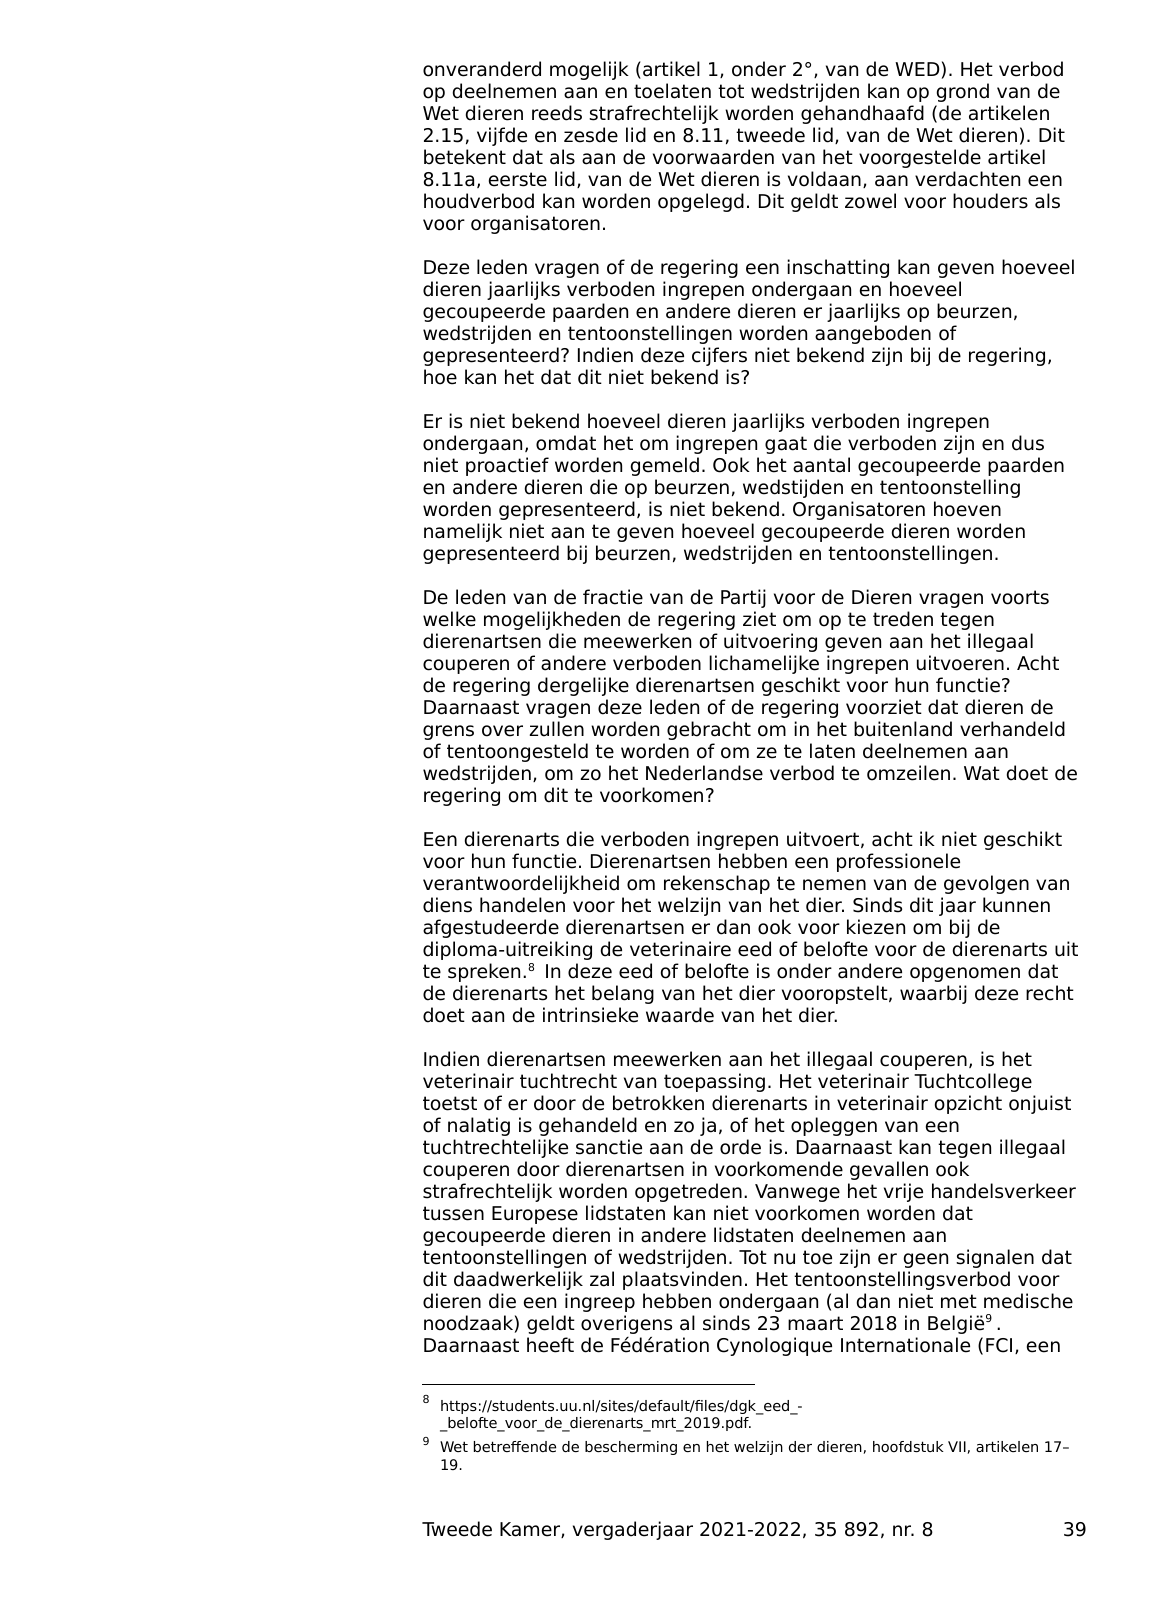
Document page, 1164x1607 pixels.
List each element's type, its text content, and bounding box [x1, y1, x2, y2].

text Indien dierenartsen meewerken aan het illegaal couperen, is het veterinair tuchtrecht van toepassing. Het veterinair Tuchtcollege toetst of er door de betrokken dierenarts in veterinair opzicht onjuist of nalatig is gehandeld en zo ja, of het opleggen van een tuchtrechtelijke sanctie aan de orde is. Daarnaast kan tegen illegaal couperen door dierenartsen in voorkomende gevallen ook strafrechtelijk worden opgetreden. Vanwege het vrije handelsverkeer tussen Europese lidstaten kan niet voorkomen worden dat gecoupeerde dieren in andere lidstaten deelnemen aan tentoonstellingen of wedstrijden. Tot nu toe zijn er geen signalen dat dit daadwerkelijk zal plaatsvinden. Het tentoonstellingsverbod voor dieren die een ingreep hebben ondergaan (al dan niet met medische noodzaak) geldt overigens al sinds 23 maart 2018 in België. Daarnaast heeft de Fédération Cynologique Internationale (FCI, een [422, 1049, 1087, 1357]
text Deze leden vragen of de regering een inschatting kan geven hoeveel dieren jaarlijks verboden ingrepen ondergaan en hoeveel gecoupeerde paarden en andere dieren er jaarlijks op beurzen, wedstrijden en tentoonstellingen worden aangeboden of gepresenteerd? Indien deze cijfers niet bekend zijn bij de regering, hoe kan het dat dit niet bekend is? [422, 257, 1087, 389]
text https://students.uu.nl/sites/default/files/dgk_eed_-_belofte_voor_de_dierenarts_mrt_2019.pdf. [422, 1393, 1087, 1432]
text Er is niet bekend hoeveel dieren jaarlijks verboden ingrepen ondergaan, omdat het om ingrepen gaat die verboden zijn en dus niet proactief worden gemeld. Ook het aantal gecoupeerde paarden en andere dieren die op beurzen, wedstijden en tentoonstelling worden gepresenteerd, is niet bekend. Organisatoren hoeven namelijk niet aan te geven hoeveel gecoupeerde dieren worden gepresenteerd bij beurzen, wedstrijden en tentoonstellingen. [422, 411, 1087, 565]
text De leden van de fractie van de Partij voor de Dieren vragen voorts welke mogelijkheden de regering ziet om op te treden tegen dierenartsen die meewerken of uitvoering geven aan het illegaal couperen of andere verboden lichamelijke ingrepen uitvoeren. Acht de regering dergelijke dierenartsen geschikt voor hun functie? Daarnaast vragen deze leden of de regering voorziet dat dieren de grens over zullen worden gebracht om in het buitenland verhandeld of tentoongesteld te worden of om ze te laten deelnemen aan wedstrijden, om zo het Nederlandse verbod te omzeilen. Wat doet de regering om dit te voorkomen? [422, 587, 1087, 807]
text Een dierenarts die verboden ingrepen uitvoert, acht ik niet geschikt voor hun functie. Dierenartsen hebben een professionele verantwoordelijkheid om rekenschap te nemen van de gevolgen van diens handelen voor het welzijn van het dier. Sinds dit jaar kunnen afgestudeerde dierenartsen er dan ook voor kiezen om bij de diploma-uitreiking de veterinaire eed of belofte voor de dierenarts uit te spreken. In deze eed of belofte is onder andere opgenomen dat de dierenarts het belang van het dier vooropstelt, waarbij deze recht doet aan de intrinsieke waarde van het dier. [422, 829, 1087, 1027]
text Wet betreffende de bescherming en het welzijn der dieren, hoofdstuk VII, artikelen 17–19. [422, 1435, 1087, 1474]
text onveranderd mogelijk (artikel 1, onder 2°, van de WED). Het verbod op deelnemen aan en toelaten tot wedstrijden kan op grond van de Wet dieren reeds strafrechtelijk worden gehandhaafd (de artikelen 2.15, vijfde en zesde lid en 8.11, tweede lid, van de Wet dieren). Dit betekent dat als aan de voorwaarden van het voorgestelde artikel 8.11a, eerste lid, van de Wet dieren is voldaan, aan verdachten een houdverbod kan worden opgelegd. Dit geldt zowel voor houders als voor organisatoren. [422, 59, 1087, 235]
